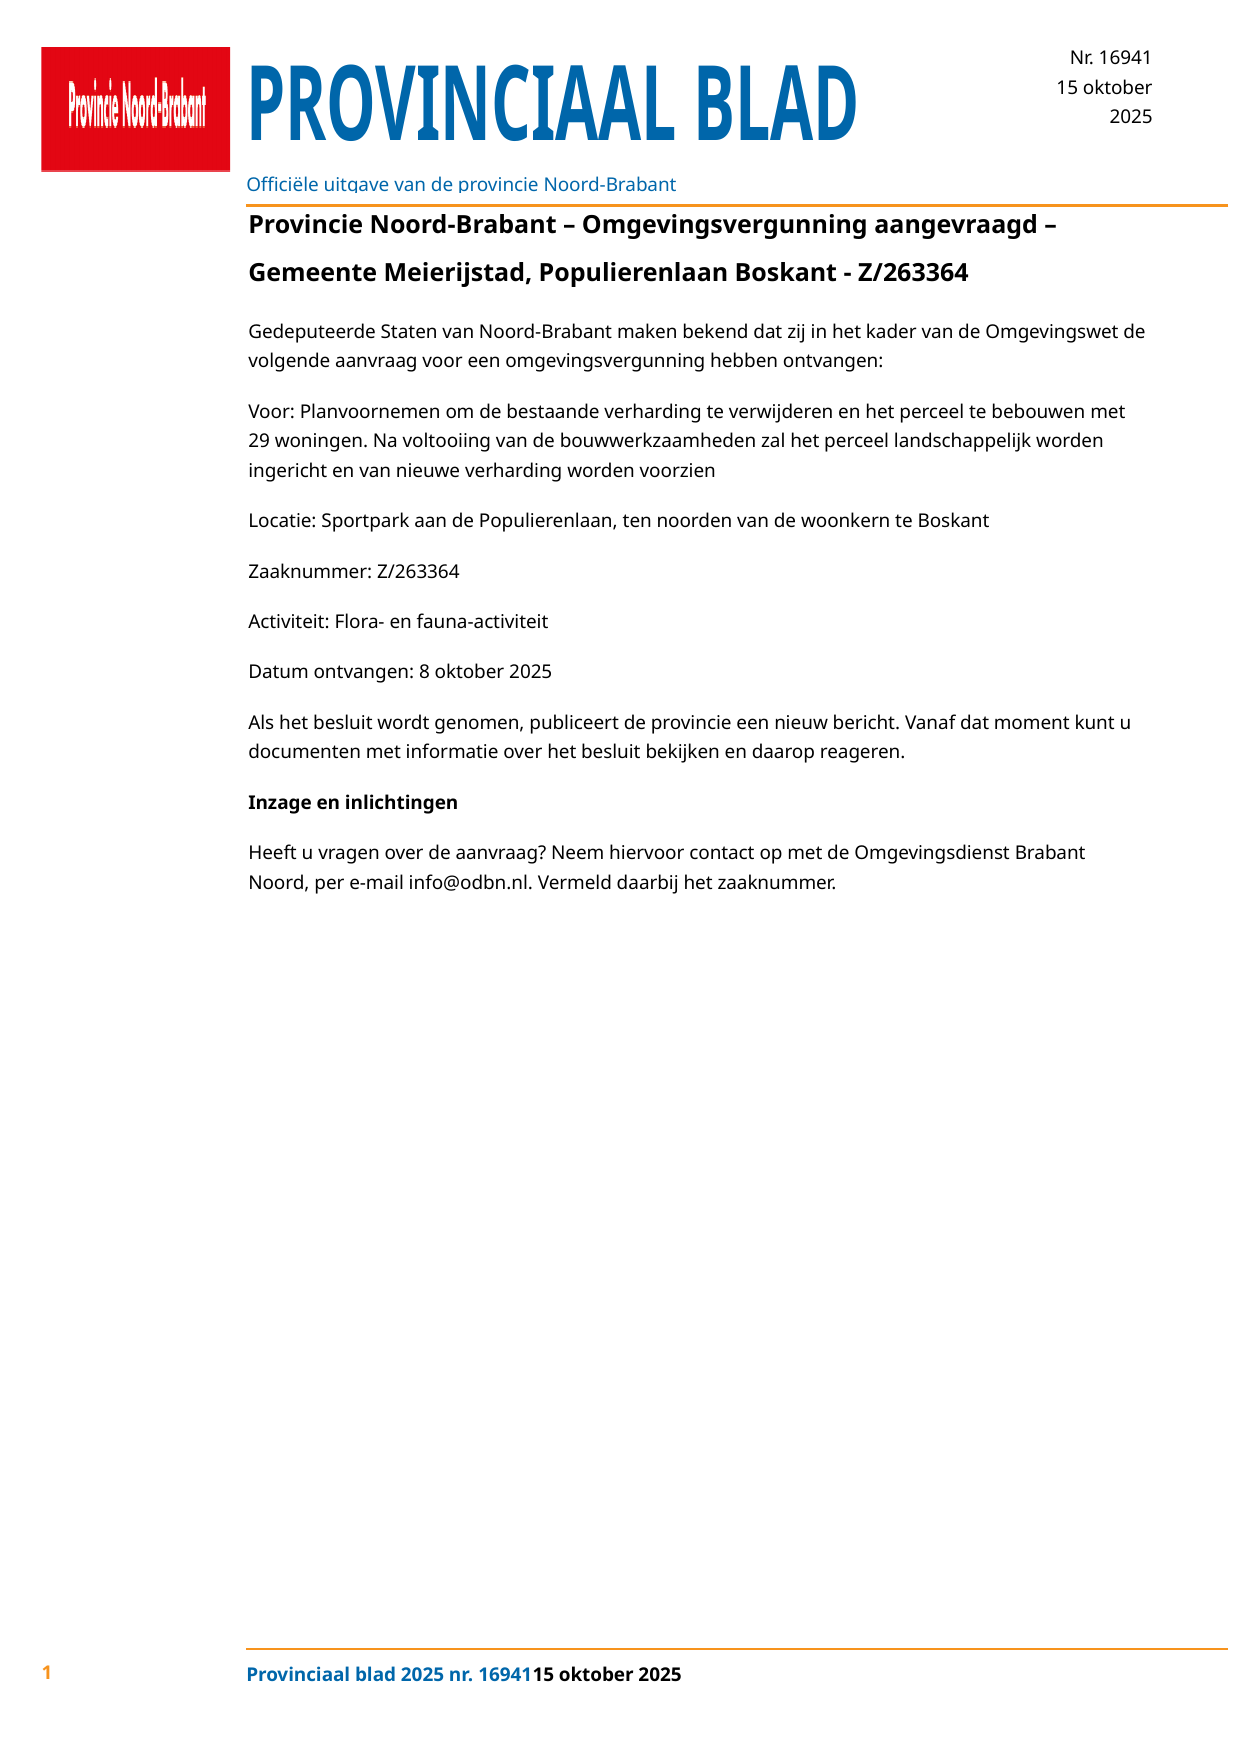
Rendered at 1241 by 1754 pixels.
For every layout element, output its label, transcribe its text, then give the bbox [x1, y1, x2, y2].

text Voor: Planvoornemen om de bestaande verharding te verwijderen en het perceel te bebouwen met 29 woningen. Na voltooiing van de bouwwerkzaamheden zal het perceel landschappelijk worden ingericht en van nieuwe verharding worden voorzien [248, 398, 1152, 483]
picture [41, 47, 231, 172]
text Heeft u vragen over de aanvraag? Neem hiervoor contact op met de Omgevingsdienst Brabant Noord, per e-mail info@odbn.nl. Vermeld daarbij het zaaknummer. [248, 839, 1152, 895]
text Inzage en inlichtingen [248, 789, 1152, 815]
text Als het besluit wordt genomen, publiceert de provincie een nieuw bericht. Vanaf dat moment kunt u documenten met informatie over het besluit bekijken en daarop reageren. [248, 709, 1152, 764]
text Datum ontvangen: 8 oktober 2025 [248, 659, 1152, 684]
text Zaaknummer: Z/263364 [248, 558, 1152, 584]
text Activiteit: Flora- en fauna-activiteit [248, 608, 1152, 634]
text Locatie: Sportpark aan de Populierenlaan, ten noorden van de woonkern te Boskant [248, 507, 1152, 533]
text Gedeputeerde Staten van Noord-Brabant maken bekend dat zij in het kader van de Omgevingswet de volgende aanvraag voor een omgevingsvergunning hebben ontvangen: [248, 318, 1152, 373]
text Provincie Noord-Brabant – Omgevingsvergunning aangevraagd – Gemeente Meierijstad, Populierenlaan Boskant - Z/263364 [248, 207, 1152, 288]
